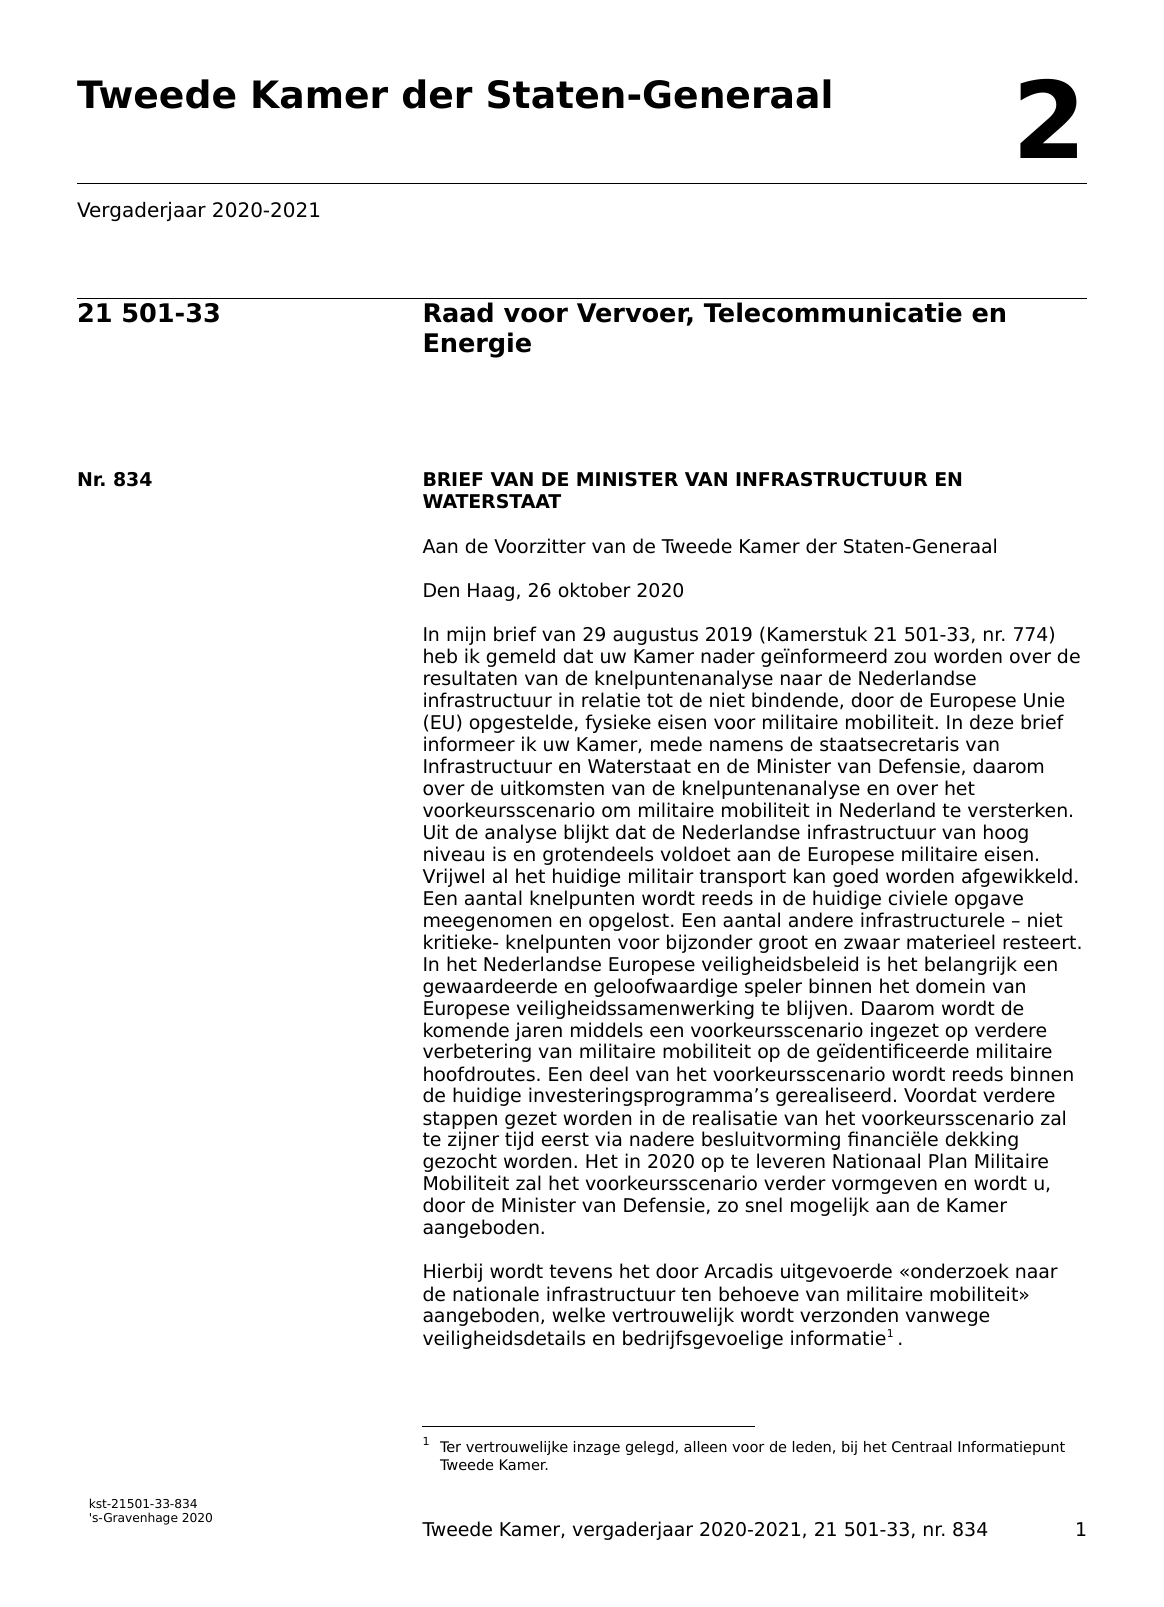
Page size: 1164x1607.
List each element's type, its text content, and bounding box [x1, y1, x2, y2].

subtitle Nr. 834 BRIEF VAN DE MINISTER VAN INFRASTRUCTUUR EN WATERSTAAT [77, 469, 1087, 513]
text kst-21501-33-834 [88, 1497, 323, 1511]
text Ter vertrouwelijke inzage gelegd, alleen voor de leden, bij het Centraal Informatiepunt Tweede Kamer. [422, 1435, 1087, 1474]
text Den Haag, 26 oktober 2020 [422, 580, 1087, 602]
text Aan de Voorzitter van de Tweede Kamer der Staten-Generaal [422, 536, 1087, 557]
table_header Tweede Kamer der Staten-Generaal [77, 59, 886, 183]
text 's-Gravenhage 2020 [88, 1511, 323, 1525]
table_header 2 [886, 59, 1087, 183]
text In mijn brief van 29 augustus 2019 (Kamerstuk 21 501-33, nr. 774) heb ik gemeld dat uw Kamer nader geïnformeerd zou worden over de resultaten van de knelpuntenanalyse naar de Nederlandse infrastructuur in relatie tot de niet bindende, door de Europese Unie (EU) opgestelde, fysieke eisen voor militaire mobiliteit. In deze brief informeer ik uw Kamer, mede namens de staatsecretaris van Infrastructuur en Waterstaat en de Minister van Defensie, daarom over de uitkomsten van de knelpuntenanalyse en over het voorkeursscenario om militaire mobiliteit in Nederland te versterken. Uit de analyse blijkt dat de Nederlandse infrastructuur van hoog niveau is en grotendeels voldoet aan de Europese militaire eisen. Vrijwel al het huidige militair transport kan goed worden afgewikkeld. Een aantal knelpunten wordt reeds in de huidige civiele opgave meegenomen en opgelost. Een aantal andere infrastructurele – niet kritieke- knelpunten voor bijzonder groot en zwaar materieel resteert. In het Nederlandse Europese veiligheidsbeleid is het belangrijk een gewaardeerde en geloofwaardige speler binnen het domein van Europese veiligheidssamenwerking te blijven. Daarom wordt de komende jaren middels een voorkeursscenario ingezet op verdere verbetering van militaire mobiliteit op de geïdentificeerde militaire hoofdroutes. Een deel van het voorkeursscenario wordt reeds binnen de huidige investeringsprogramma’s gerealiseerd. Voordat verdere stappen gezet worden in de realisatie van het voorkeursscenario zal te zijner tijd eerst via nadere besluitvorming financiële dekking gezocht worden. Het in 2020 op te leveren Nationaal Plan Militaire Mobiliteit zal het voorkeursscenario verder vormgeven en wordt u, door de Minister van Defensie, zo snel mogelijk aan de Kamer aangeboden. [422, 624, 1087, 1239]
subtitle 21 501-33 Raad voor Vervoer, Telecommunicatie en Energie [77, 299, 1087, 358]
table_cell Vergaderjaar 2020-2021 [77, 184, 1087, 298]
text Hierbij wordt tevens het door Arcadis uitgevoerde «onderzoek naar de nationale infrastructuur ten behoeve van militaire mobiliteit» aangeboden, welke vertrouwelijk wordt verzonden vanwege veiligheidsdetails en bedrijfsgevoelige informatie. [422, 1261, 1087, 1349]
